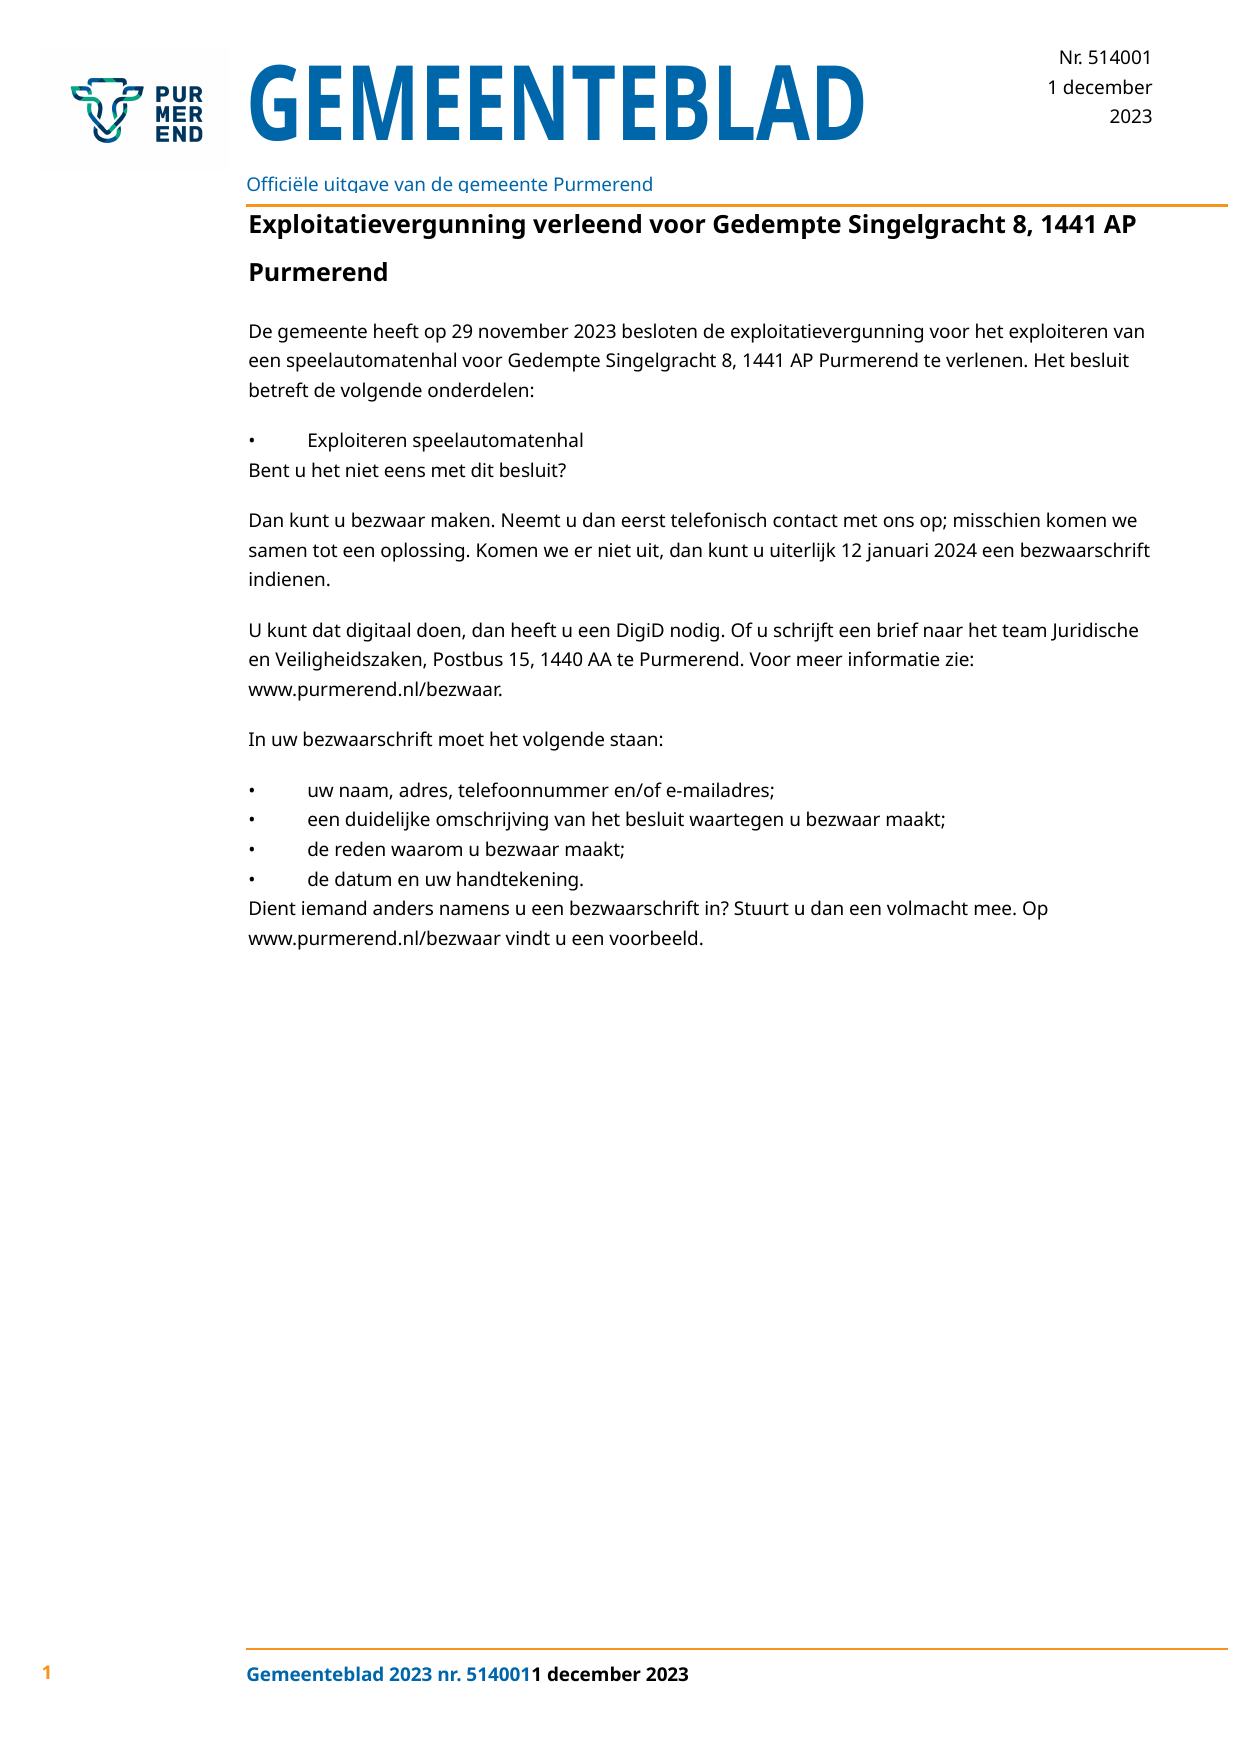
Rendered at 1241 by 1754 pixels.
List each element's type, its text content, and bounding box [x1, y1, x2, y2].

text De gemeente heeft op 29 november 2023 besloten de exploitatievergunning voor het exploiteren van een speelautomatenhal voor Gedempte Singelgracht 8, 1441 AP Purmerend te verlenen. Het besluit betreft de volgende onderdelen: [248, 318, 1152, 403]
list Exploiteren speelautomatenhal [248, 427, 1152, 453]
text Exploitatievergunning verleend voor Gedempte Singelgracht 8, 1441 AP Purmerend [248, 207, 1152, 288]
list de datum en uw handtekening. [248, 866, 1152, 892]
list de reden waarom u bezwaar maakt; [248, 836, 1152, 862]
list uw naam, adres, telefoonnummer en/of e-mailadres; [248, 777, 1152, 803]
picture [41, 47, 231, 172]
text In uw bezwaarschrift moet het volgende staan: [248, 727, 1152, 752]
text Bent u het niet eens met dit besluit? [248, 457, 1152, 483]
text Dan kunt u bezwaar maken. Neemt u dan eerst telefonisch contact met ons op; misschien komen we samen tot een oplossing. Komen we er niet uit, dan kunt u uiterlijk 12 januari 2024 een bezwaarschrift indienen. [248, 507, 1152, 592]
text Dient iemand anders namens u een bezwaarschrift in? Stuurt u dan een volmacht mee. Op www.purmerend.nl/bezwaar vindt u een voorbeeld. [248, 895, 1152, 951]
list een duidelijke omschrijving van het besluit waartegen u bezwaar maakt; [248, 807, 1152, 832]
text U kunt dat digitaal doen, dan heeft u een DigiD nodig. Of u schrijft een brief naar het team Juridische en Veiligheidszaken, Postbus 15, 1440 AA te Purmerend. Voor meer informatie zie: www.purmerend.nl/bezwaar. [248, 617, 1152, 702]
